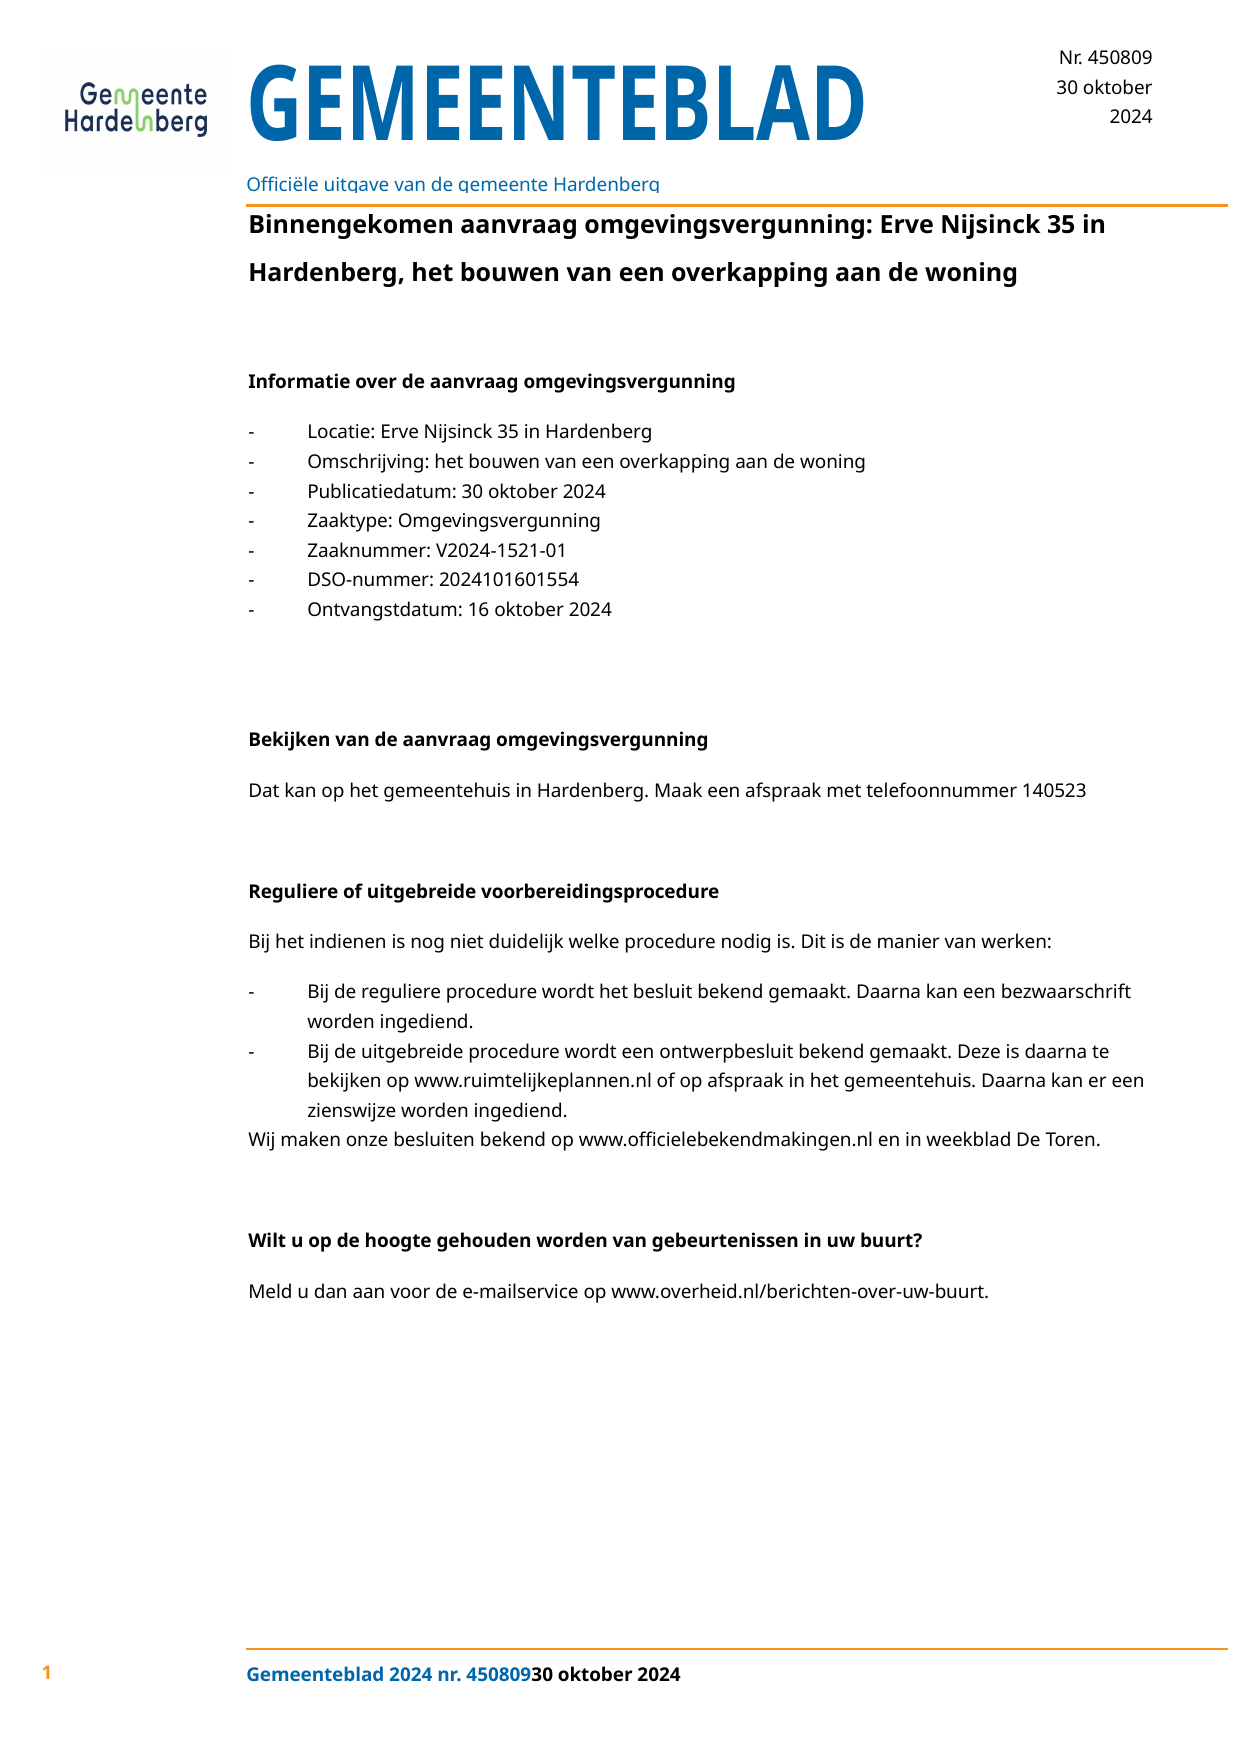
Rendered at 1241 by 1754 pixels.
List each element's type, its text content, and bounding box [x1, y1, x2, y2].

list Bij de reguliere procedure wordt het besluit bekend gemaakt. Daarna kan een bezwaarschrift worden ingediend. [248, 979, 1152, 1034]
text Informatie over de aanvraag omgevingsvergunning [248, 368, 1152, 394]
text Reguliere of uitgebreide voorbereidingsprocedure [248, 878, 1152, 904]
list DSO-nummer: 2024101601554 [248, 567, 1152, 592]
picture [41, 47, 231, 172]
text Bij het indienen is nog niet duidelijk welke procedure nodig is. Dit is de manier van werken: [248, 928, 1152, 954]
text Wij maken onze besluiten bekend op www.officielebekendmakingen.nl en in weekblad De Toren. [248, 1127, 1152, 1152]
list Publicatiedatum: 30 oktober 2024 [248, 478, 1152, 504]
list Omschrijving: het bouwen van een overkapping aan de woning [248, 448, 1152, 474]
text Binnengekomen aanvraag omgevingsvergunning: Erve Nijsinck 35 in Hardenberg, het bouwen van een overkapping aan de woning [248, 207, 1152, 288]
text Dat kan op het gemeentehuis in Hardenberg. Maak een afspraak met telefoonnummer 140523 [248, 777, 1152, 803]
list Zaaktype: Omgevingsvergunning [248, 507, 1152, 533]
list Locatie: Erve Nijsinck 35 in Hardenberg [248, 419, 1152, 444]
text Wilt u op de hoogte gehouden worden van gebeurtenissen in uw buurt? [248, 1227, 1152, 1253]
list Zaaknummer: V2024-1521-01 [248, 537, 1152, 563]
list Bij de uitgebreide procedure wordt een ontwerpbesluit bekend gemaakt. Deze is daarna te bekijken op www.ruimtelijkeplannen.nl of op afspraak in het gemeentehuis. Daarna kan er een zienswijze worden ingediend. [248, 1038, 1152, 1123]
text Bekijken van de aanvraag omgevingsvergunning [248, 727, 1152, 752]
list Ontvangstdatum: 16 oktober 2024 [248, 596, 1152, 622]
text Meld u dan aan voor de e-mailservice op www.overheid.nl/berichten-over-uw-buurt. [248, 1278, 1152, 1304]
